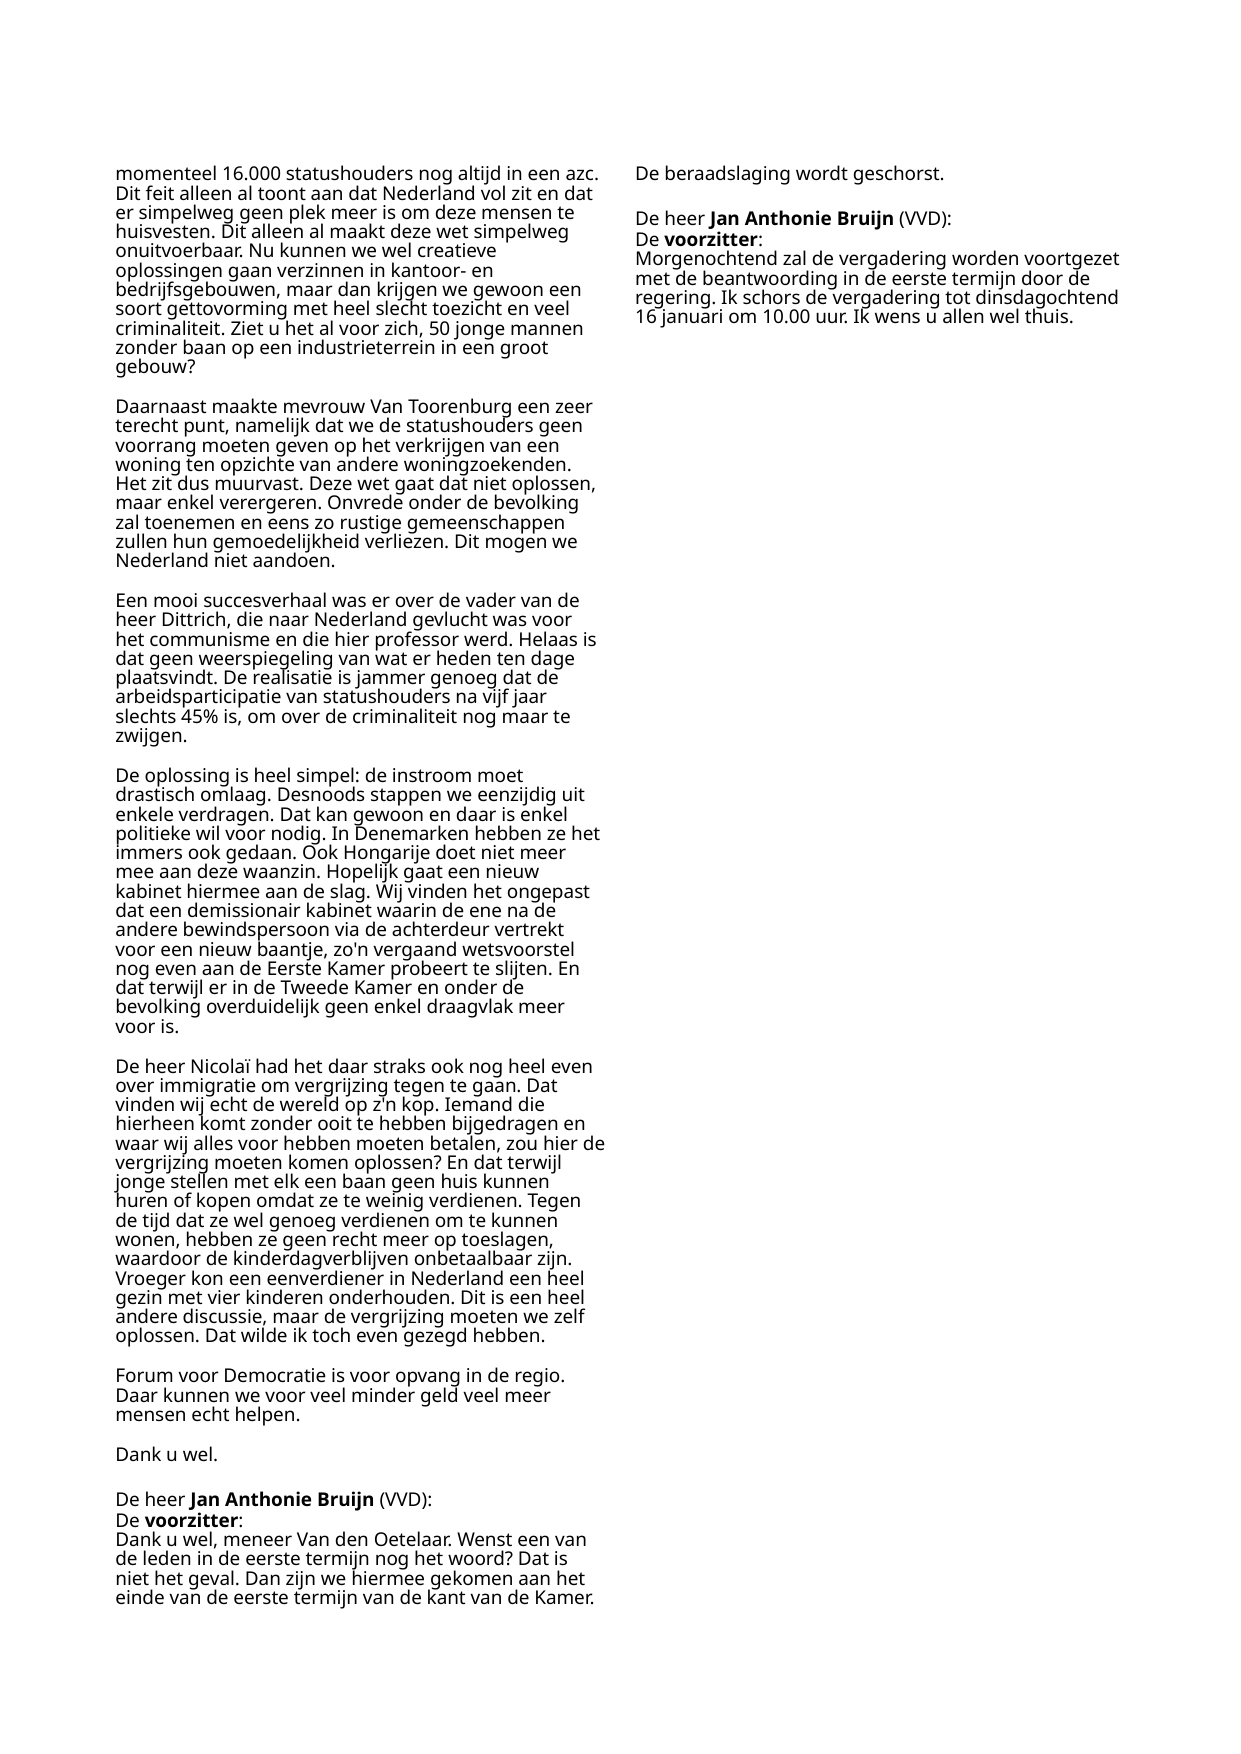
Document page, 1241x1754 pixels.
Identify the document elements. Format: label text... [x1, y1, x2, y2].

text De heer Jan Anthonie Bruijn (VVD): [635, 205, 1125, 231]
text De heer Nicolaï had het daar straks ook nog heel even over immigratie om vergrijzing tegen te gaan. Dat vinden wij echt de wereld op z'n kop. Iemand die hierheen komt zonder ooit te hebben bijgedragen en waar wij alles voor hebben moeten betalen, zou hier de vergrijzing moeten komen oplossen? En dat terwijl jonge stellen met elk een baan geen huis kunnen huren of kopen omdat ze te weinig verdienen. Tegen de tijd dat ze wel genoeg verdienen om te kunnen wonen, hebben ze geen recht meer op toeslagen, waardoor de kinderdagverblijven onbetaalbaar zijn. Vroeger kon een eenverdiener in Nederland een heel gezin met vier kinderen onderhouden. Dit is een heel andere discussie, maar de vergrijzing moeten we zelf oplossen. Dat wilde ik toch even gezegd hebben. [115, 1058, 605, 1347]
text Een mooi succesverhaal was er over de vader van de heer Dittrich, die naar Nederland gevlucht was voor het communisme en die hier professor werd. Helaas is dat geen weerspiegeling van wat er heden ten dage plaatsvindt. De realisatie is jammer genoeg dat de arbeidsparticipatie van statushouders na vijf jaar slechts 45% is, om over de criminaliteit nog maar te zwijgen. [115, 592, 605, 746]
text Daarnaast maakte mevrouw Van Toorenburg een zeer terecht punt, namelijk dat we de statushouders geen voorrang moeten geven op het verkrijgen van een woning ten opzichte van andere woningzoekenden. Het zit dus muurvast. Deze wet gaat dat niet oplossen, maar enkel verergeren. Onvrede onder de bevolking zal toenemen en eens zo rustige gemeenschappen zullen hun gemoedelijkheid verliezen. Dit mogen we Nederland niet aandoen. [115, 398, 605, 571]
text De beraadslaging wordt geschorst. [635, 165, 1125, 184]
text De heer Jan Anthonie Bruijn (VVD): [115, 1486, 605, 1512]
text Dank u wel, meneer Van den Oetelaar. Wenst een van de leden in de eerste termijn nog het woord? Dat is niet het geval. Dan zijn we hiermee gekomen aan het einde van de eerste termijn van de kant van de Kamer. [115, 1531, 605, 1608]
text momenteel 16.000 statushouders nog altijd in een azc. Dit feit alleen al toont aan dat Nederland vol zit en dat er simpelweg geen plek meer is om deze mensen te huisvesten. Dit alleen al maakt deze wet simpelweg onuitvoerbaar. Nu kunnen we wel creatieve oplossingen gaan verzinnen in kantoor- en bedrijfsgebouwen, maar dan krijgen we gewoon een soort gettovorming met heel slecht toezicht en veel criminaliteit. Ziet u het al voor zich, 50 jonge mannen zonder baan op een industrieterrein in een groot gebouw? [115, 165, 605, 377]
text Morgenochtend zal de vergadering worden voortgezet met de beantwoording in de eerste termijn door de regering. Ik schors de vergadering tot dinsdagochtend 16 januari om 10.00 uur. Ik wens u allen wel thuis. [635, 250, 1125, 327]
text Dank u wel. [115, 1446, 605, 1465]
text De voorzitter: [115, 1512, 605, 1531]
text Forum voor Democratie is voor opvang in de regio. Daar kunnen we voor veel minder geld veel meer mensen echt helpen. [115, 1367, 605, 1425]
text De oplossing is heel simpel: de instroom moet drastisch omlaag. Desnoods stappen we eenzijdig uit enkele verdragen. Dat kan gewoon en daar is enkel politieke wil voor nodig. In Denemarken hebben ze het immers ook gedaan. Ook Hongarije doet niet meer mee aan deze waanzin. Hopelijk gaat een nieuw kabinet hiermee aan de slag. Wij vinden het ongepast dat een demissionair kabinet waarin de ene na de andere bewindspersoon via de achterdeur vertrekt voor een nieuw baantje, zo'n vergaand wetsvoorstel nog even aan de Eerste Kamer probeert te slijten. En dat terwijl er in de Tweede Kamer en onder de bevolking overduidelijk geen enkel draagvlak meer voor is. [115, 767, 605, 1037]
text De voorzitter: [635, 231, 1125, 250]
